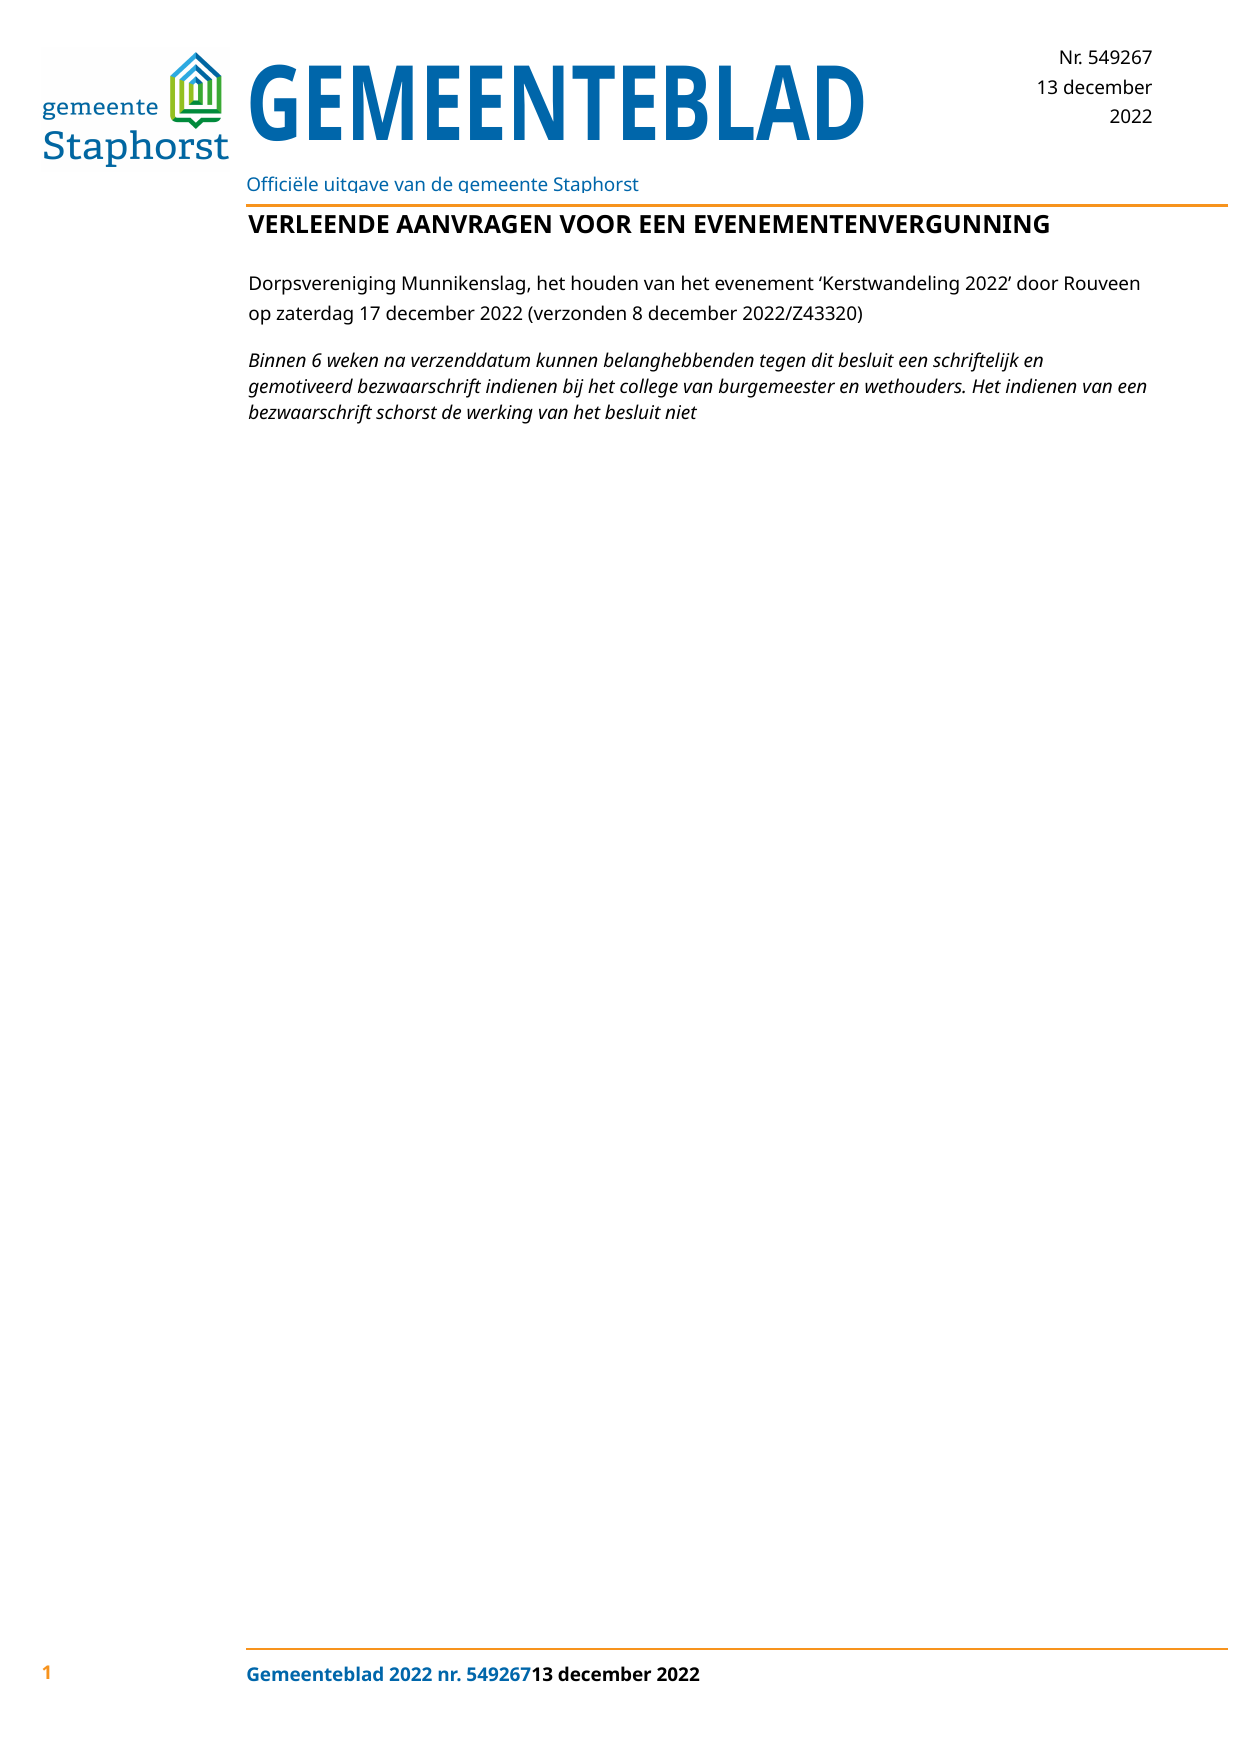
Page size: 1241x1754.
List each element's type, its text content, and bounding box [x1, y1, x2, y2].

text Dorpsvereniging Munnikenslag, het houden van het evenement ‘Kerstwandeling 2022’ door Rouveen op zaterdag 17 december 2022 (verzonden 8 december 2022/Z43320) [248, 270, 1152, 326]
text VERLEENDE AANVRAGEN VOOR EEN EVENEMENTENVERGUNNING [248, 207, 1152, 241]
picture [41, 47, 231, 172]
text Binnen 6 weken na verzenddatum kunnen belanghebbenden tegen dit besluit een schriftelijk en gemotiveerd bezwaarschrift indienen bij het college van burgemeester en wethouders. Het indienen van een bezwaarschrift schorst de werking van het besluit niet [248, 348, 1152, 425]
